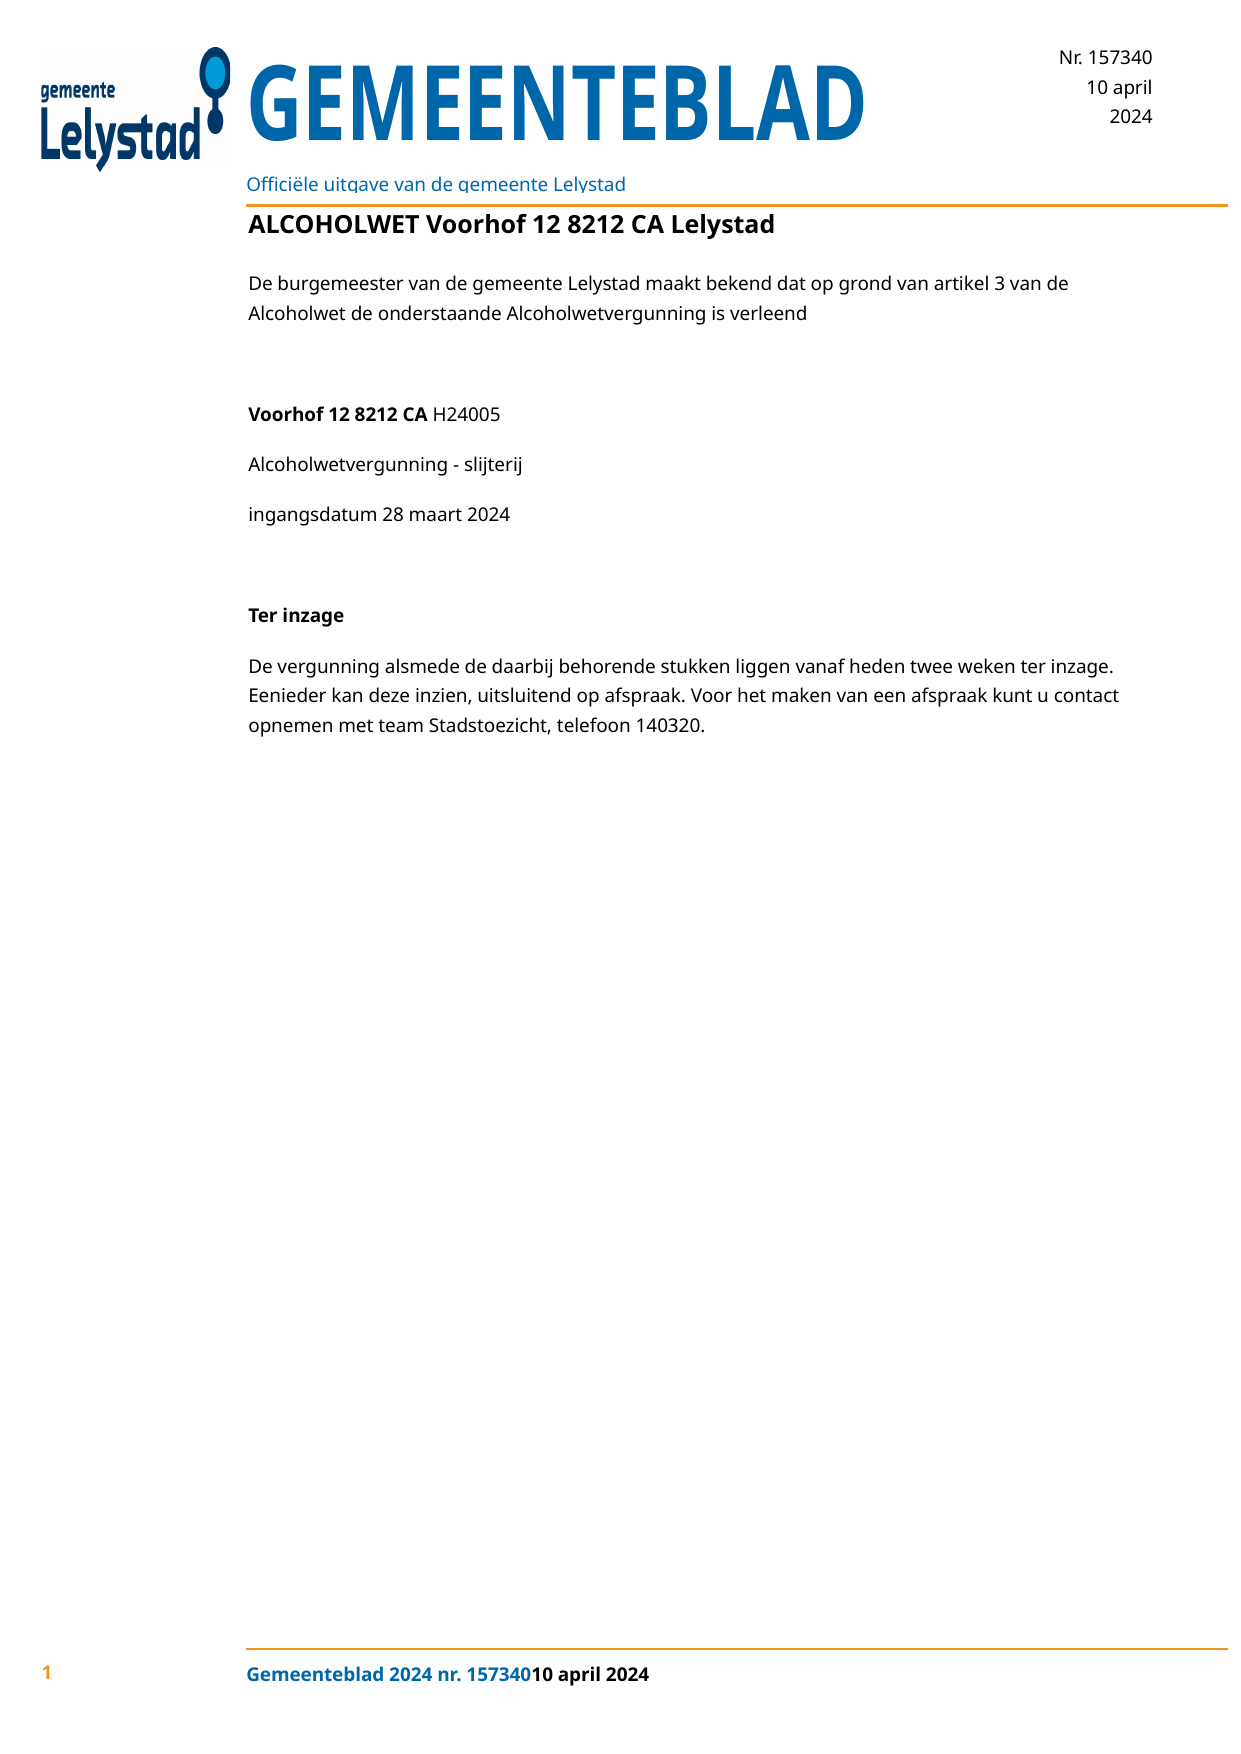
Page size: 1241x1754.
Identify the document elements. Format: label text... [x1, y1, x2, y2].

text Voorhof 12 8212 CA H24005 [248, 401, 1152, 426]
text ingangsdatum 28 maart 2024 [248, 502, 1152, 527]
picture [41, 47, 231, 172]
text De vergunning alsmede de daarbij behorende stukken liggen vanaf heden twee weken ter inzage. Eenieder kan deze inzien, uitsluitend op afspraak. Voor het maken van een afspraak kunt u contact opnemen met team Stadstoezicht, telefoon 140320. [248, 653, 1152, 738]
text ALCOHOLWET Voorhof 12 8212 CA Lelystad [248, 207, 1152, 241]
text Ter inzage [248, 602, 1152, 628]
text Alcoholwetvergunning - slijterij [248, 451, 1152, 477]
text De burgemeester van de gemeente Lelystad maakt bekend dat op grond van artikel 3 van de Alcoholwet de onderstaande Alcoholwetvergunning is verleend [248, 270, 1152, 326]
